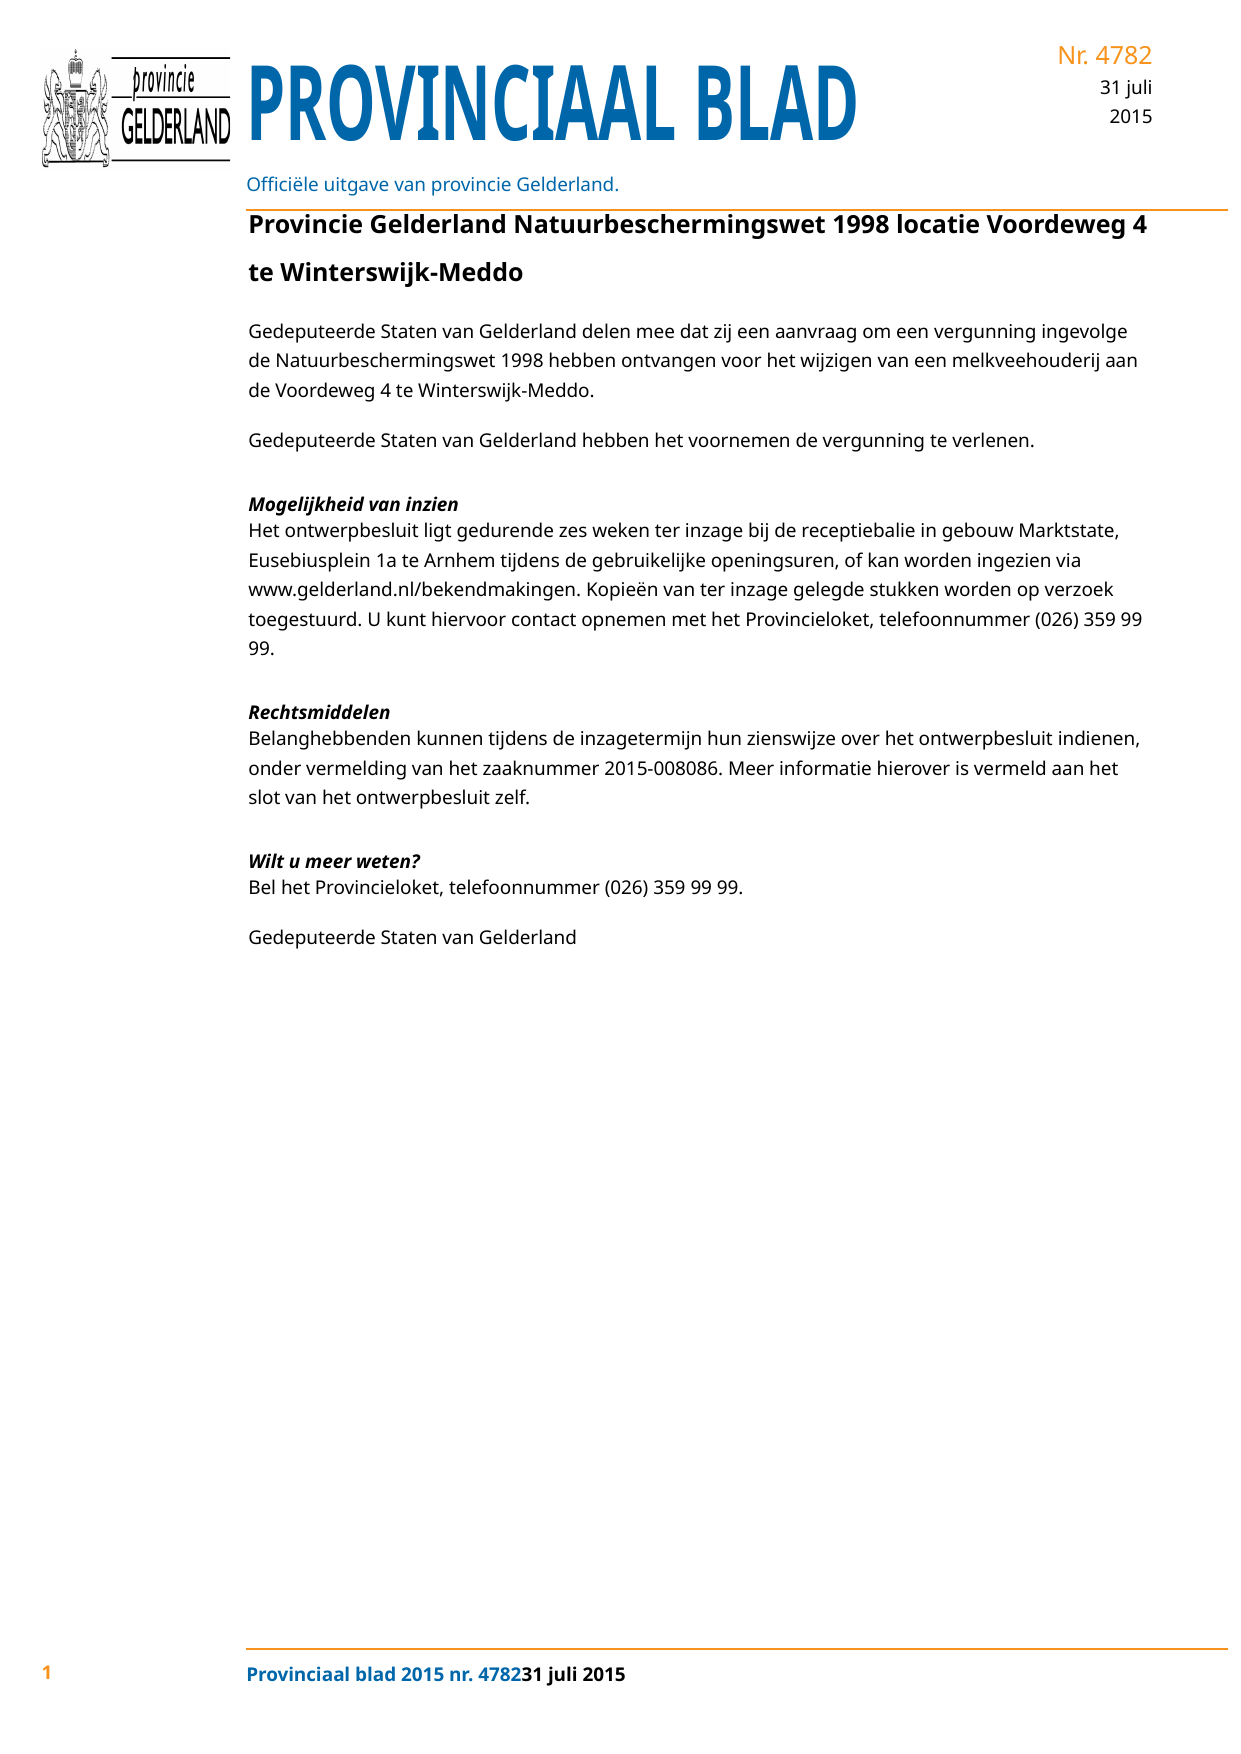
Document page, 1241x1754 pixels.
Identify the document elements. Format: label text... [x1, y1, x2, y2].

text Wilt u meer weten? [248, 848, 1152, 874]
text Bel het Provincieloket, telefoonnummer (026) 359 99 99. [248, 874, 1152, 900]
text Provincie Gelderland Natuurbeschermingswet 1998 locatie Voordeweg 4 te Winterswijk-Meddo [248, 211, 1152, 288]
text Gedeputeerde Staten van Gelderland hebben het voornemen de vergunning te verlenen. [248, 427, 1152, 453]
text Gedeputeerde Staten van Gelderland delen mee dat zij een aanvraag om een vergunning ingevolge de Natuurbeschermingswet 1998 hebben ontvangen voor het wijzigen van een melkveehouderij aan de Voordeweg 4 te Winterswijk-Meddo. [248, 318, 1152, 403]
text Het ontwerpbesluit ligt gedurende zes weken ter inzage bij de receptiebalie in gebouw Marktstate, Eusebiusplein 1a te Arnhem tijdens de gebruikelijke openingsuren, of kan worden ingezien via www.gelderland.nl/bekendmakingen. Kopieën van ter inzage gelegde stukken worden op verzoek toegestuurd. U kunt hiervoor contact opnemen met het Provincieloket, telefoonnummer (026) 359 99 99. [248, 517, 1152, 661]
text Mogelijkheid van inzien [248, 491, 1152, 517]
text Rechtsmiddelen [248, 699, 1152, 725]
text Gedeputeerde Staten van Gelderland [248, 924, 1152, 950]
picture [41, 47, 231, 172]
text Belanghebbenden kunnen tijdens de inzagetermijn hun zienswijze over het ontwerpbesluit indienen, onder vermelding van het zaaknummer 2015-008086. Meer informatie hierover is vermeld aan het slot van het ontwerpbesluit zelf. [248, 725, 1152, 810]
